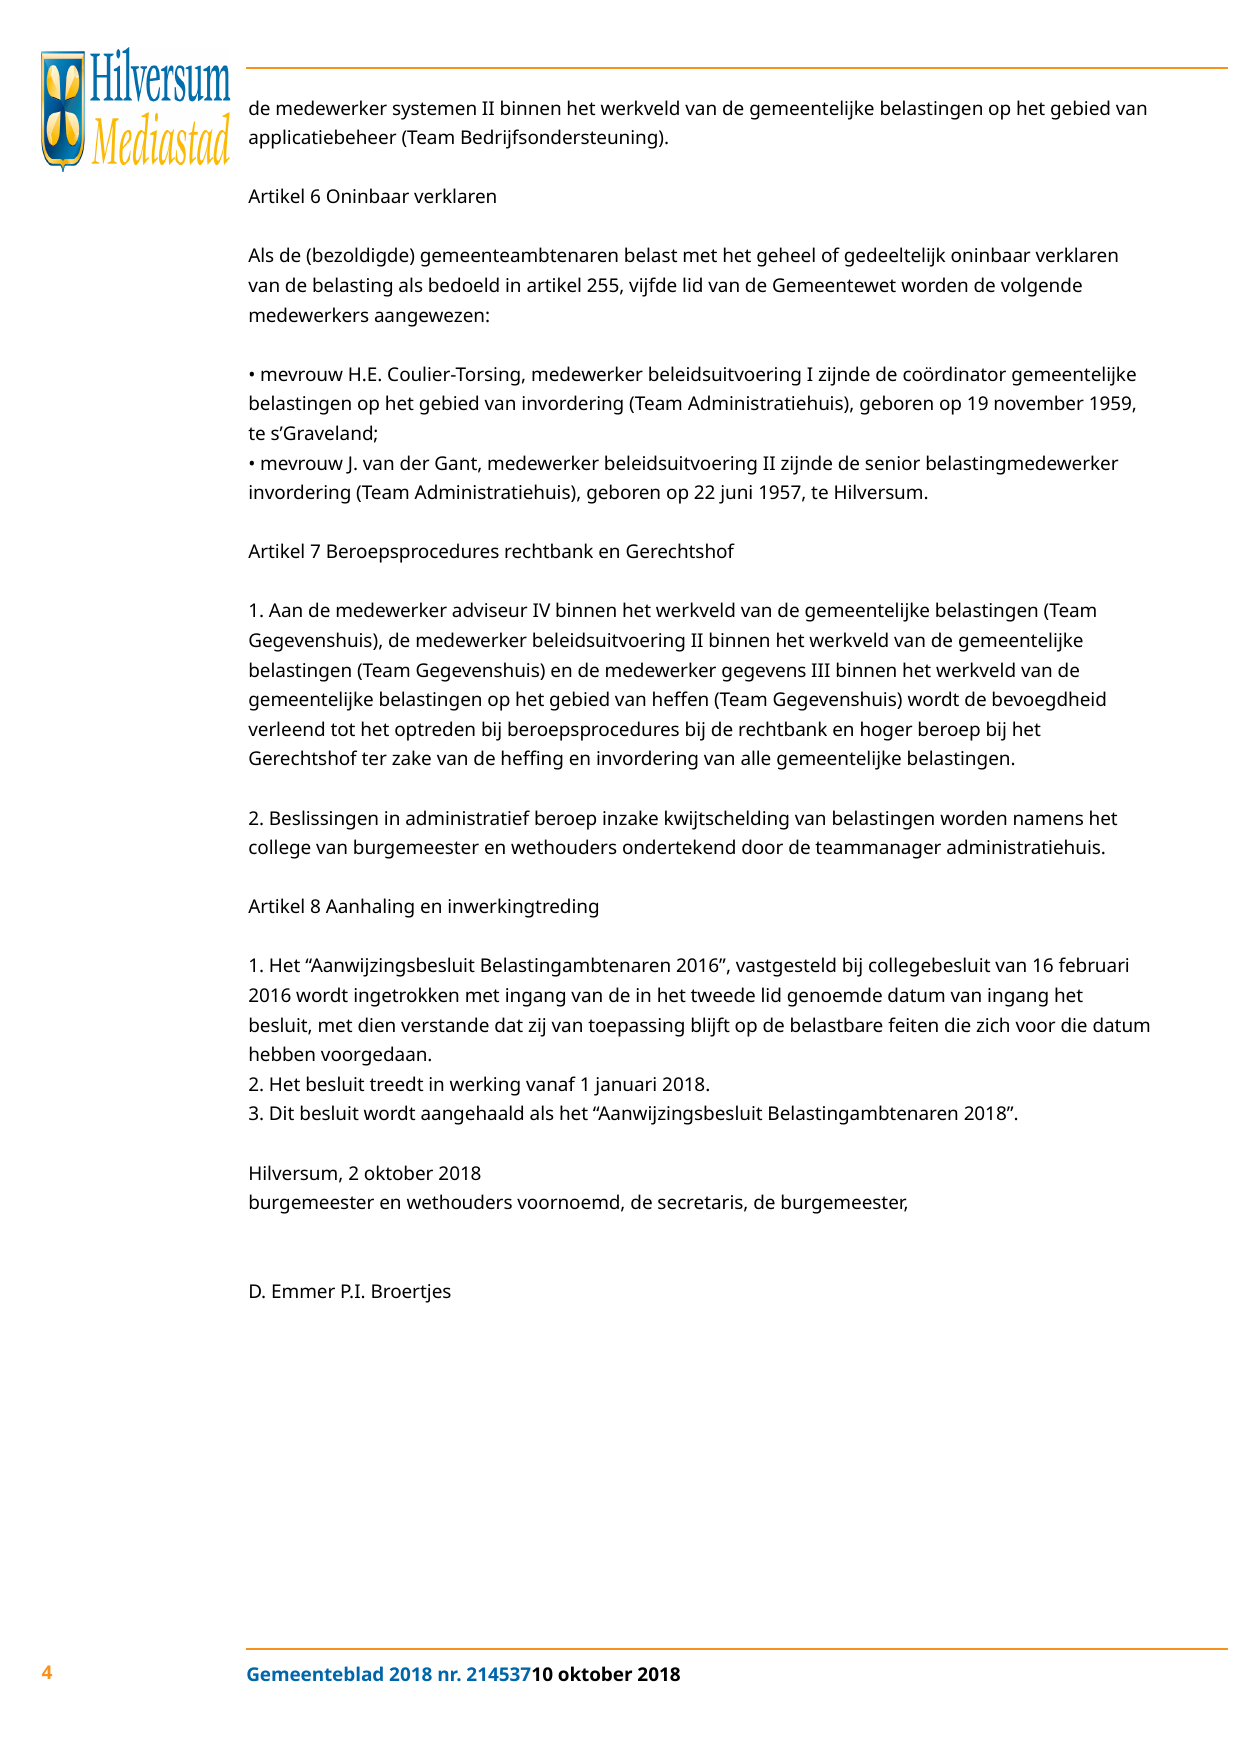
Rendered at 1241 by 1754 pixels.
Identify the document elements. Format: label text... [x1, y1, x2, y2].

text de medewerker systemen II binnen het werkveld van de gemeentelijke belastingen op het gebied van applicatiebeheer (Team Bedrijfsondersteuning). [248, 95, 1152, 150]
text 2. Beslissingen in administratief beroep inzake kwijtschelding van belastingen worden namens het college van burgemeester en wethouders ondertekend door de teammanager administratiehuis. [248, 805, 1152, 860]
text 1. Aan de medewerker adviseur IV binnen het werkveld van de gemeentelijke belastingen (Team Gegevenshuis), de medewerker beleidsuitvoering II binnen het werkveld van de gemeentelijke belastingen (Team Gegevenshuis) en de medewerker gegevens III binnen het werkveld van de gemeentelijke belastingen op het gebied van heffen (Team Gegevenshuis) wordt de bevoegdheid verleend tot het optreden bij beroepsprocedures bij de rechtbank en hoger beroep bij het Gerechtshof ter zake van de heffing en invordering van alle gemeentelijke belastingen. [248, 598, 1152, 771]
text • mevrouw J. van der Gant, medewerker beleidsuitvoering II zijnde de senior belastingmedewerker invordering (Team Administratiehuis), geboren op 22 juni 1957, te Hilversum. [248, 450, 1152, 505]
text 2. Het besluit treedt in werking vanaf 1 januari 2018. [248, 1071, 1152, 1097]
picture [41, 47, 231, 172]
text Artikel 8 Aanhaling en inwerkingtreding [248, 893, 1152, 919]
text • mevrouw H.E. Coulier-Torsing, medewerker beleidsuitvoering I zijnde de coördinator gemeentelijke belastingen op het gebied van invordering (Team Administratiehuis), geboren op 19 november 1959, te s’Graveland; [248, 361, 1152, 446]
text Hilversum, 2 oktober 2018 [248, 1160, 1152, 1186]
text Artikel 6 Oninbaar verklaren [248, 183, 1152, 209]
text D. Emmer P.I. Broertjes [248, 1278, 1152, 1304]
text Artikel 7 Beroepsprocedures rechtbank en Gerechtshof [248, 538, 1152, 564]
text burgemeester en wethouders voornoemd, de secretaris, de burgemeester, [248, 1189, 1152, 1215]
text Als de (bezoldigde) gemeenteambtenaren belast met het geheel of gedeeltelijk oninbaar verklaren van de belasting als bedoeld in artikel 255, vijfde lid van de Gemeentewet worden de volgende medewerkers aangewezen: [248, 243, 1152, 328]
text 3. Dit besluit wordt aangehaald als het “Aanwijzingsbesluit Belastingambtenaren 2018”. [248, 1101, 1152, 1126]
text 1. Het “Aanwijzingsbesluit Belastingambtenaren 2016”, vastgesteld bij collegebesluit van 16 februari 2016 wordt ingetrokken met ingang van de in het tweede lid genoemde datum van ingang het besluit, met dien verstande dat zij van toepassing blijft op de belastbare feiten die zich voor die datum hebben voorgedaan. [248, 953, 1152, 1067]
